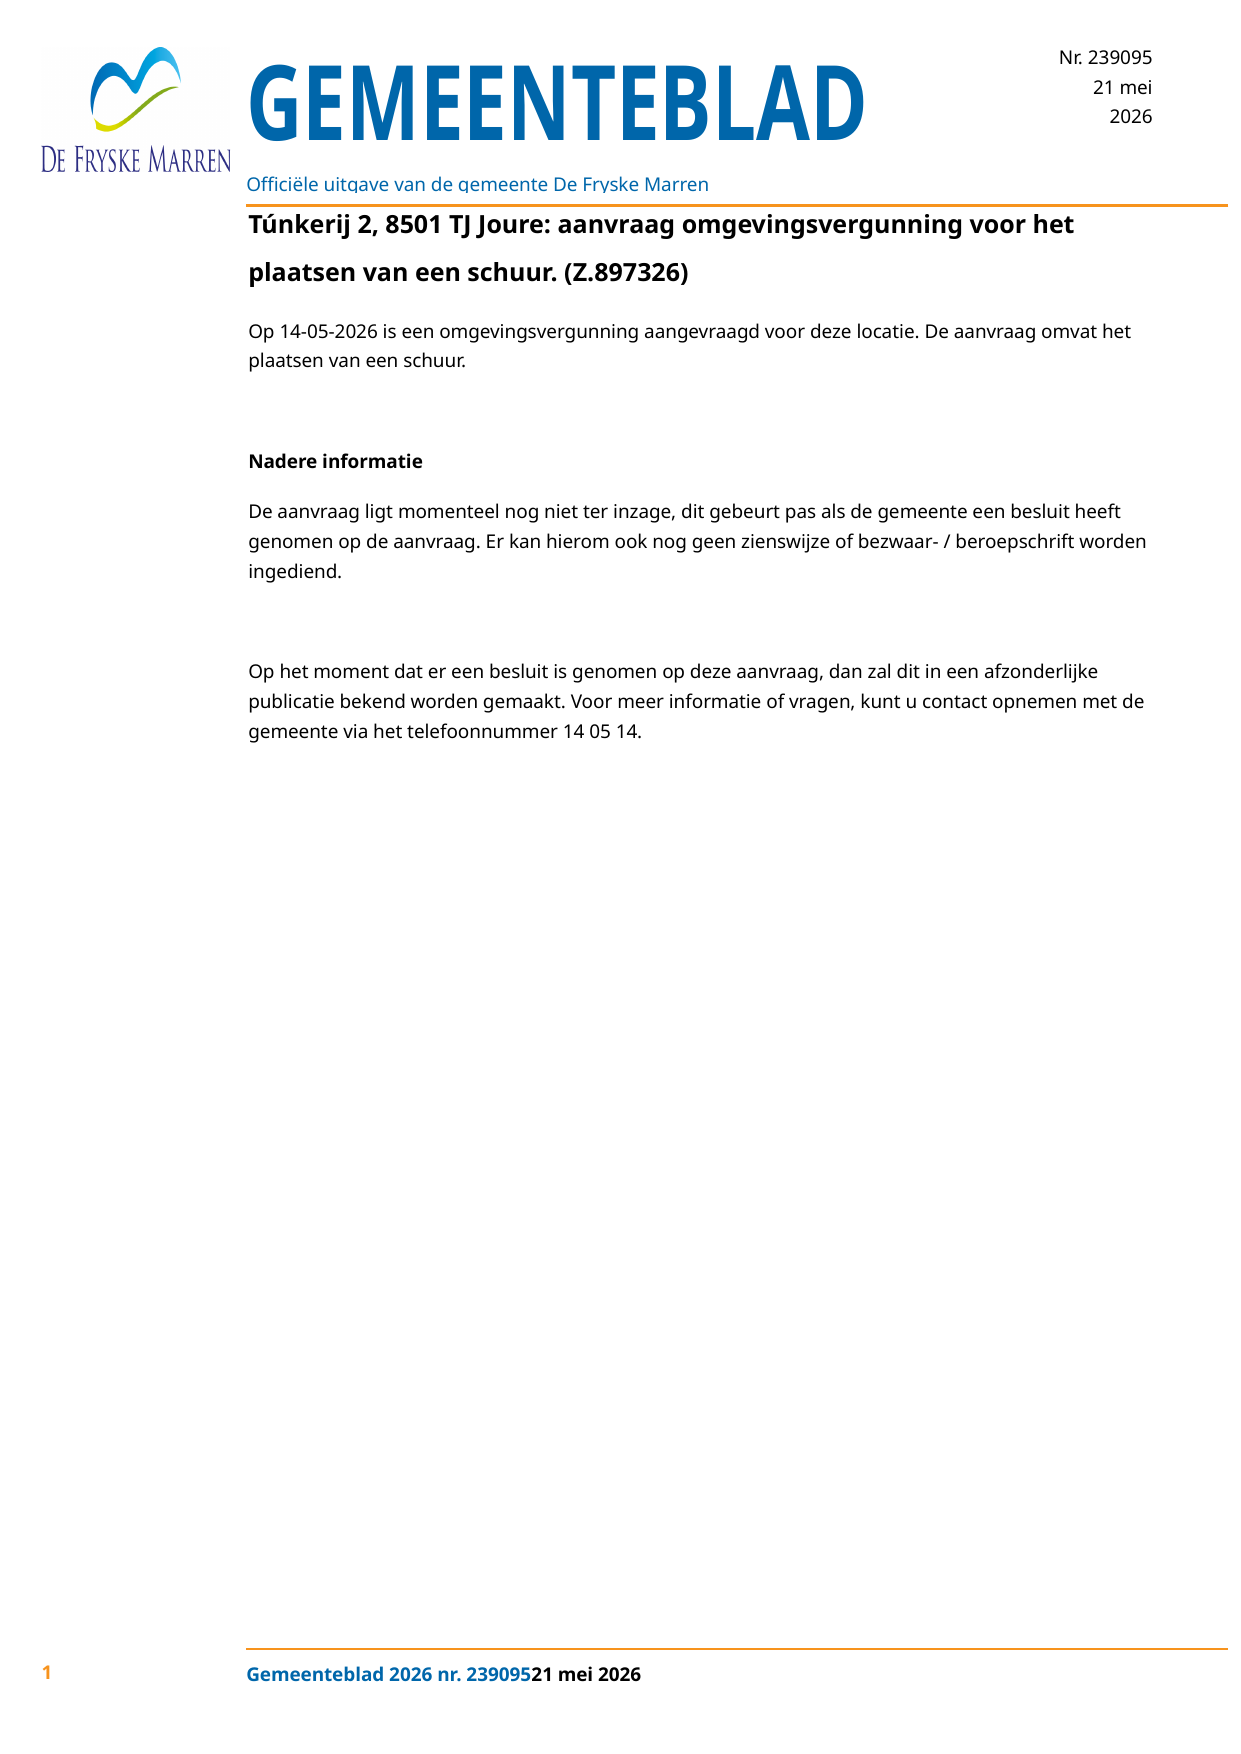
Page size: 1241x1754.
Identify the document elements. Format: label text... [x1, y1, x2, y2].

text Túnkerij 2, 8501 TJ Joure: aanvraag omgevingsvergunning voor het plaatsen van een schuur. (Z.897326) [248, 207, 1152, 288]
text De aanvraag ligt momenteel nog niet ter inzage, dit gebeurt pas als de gemeente een besluit heeft genomen op de aanvraag. Er kan hierom ook nog geen zienswijze of bezwaar- / beroepschrift worden ingediend. [248, 499, 1152, 584]
text Op het moment dat er een besluit is genomen op deze aanvraag, dan zal dit in een afzonderlijke publicatie bekend worden gemaakt. Voor meer informatie of vragen, kunt u contact opnemen met de gemeente via het telefoonnummer 14 05 14. [248, 659, 1152, 744]
text Nadere informatie [248, 448, 1152, 474]
text Op 14-05-2026 is een omgevingsvergunning aangevraagd voor deze locatie. De aanvraag omvat het plaatsen van een schuur. [248, 318, 1152, 373]
picture [41, 47, 231, 172]
